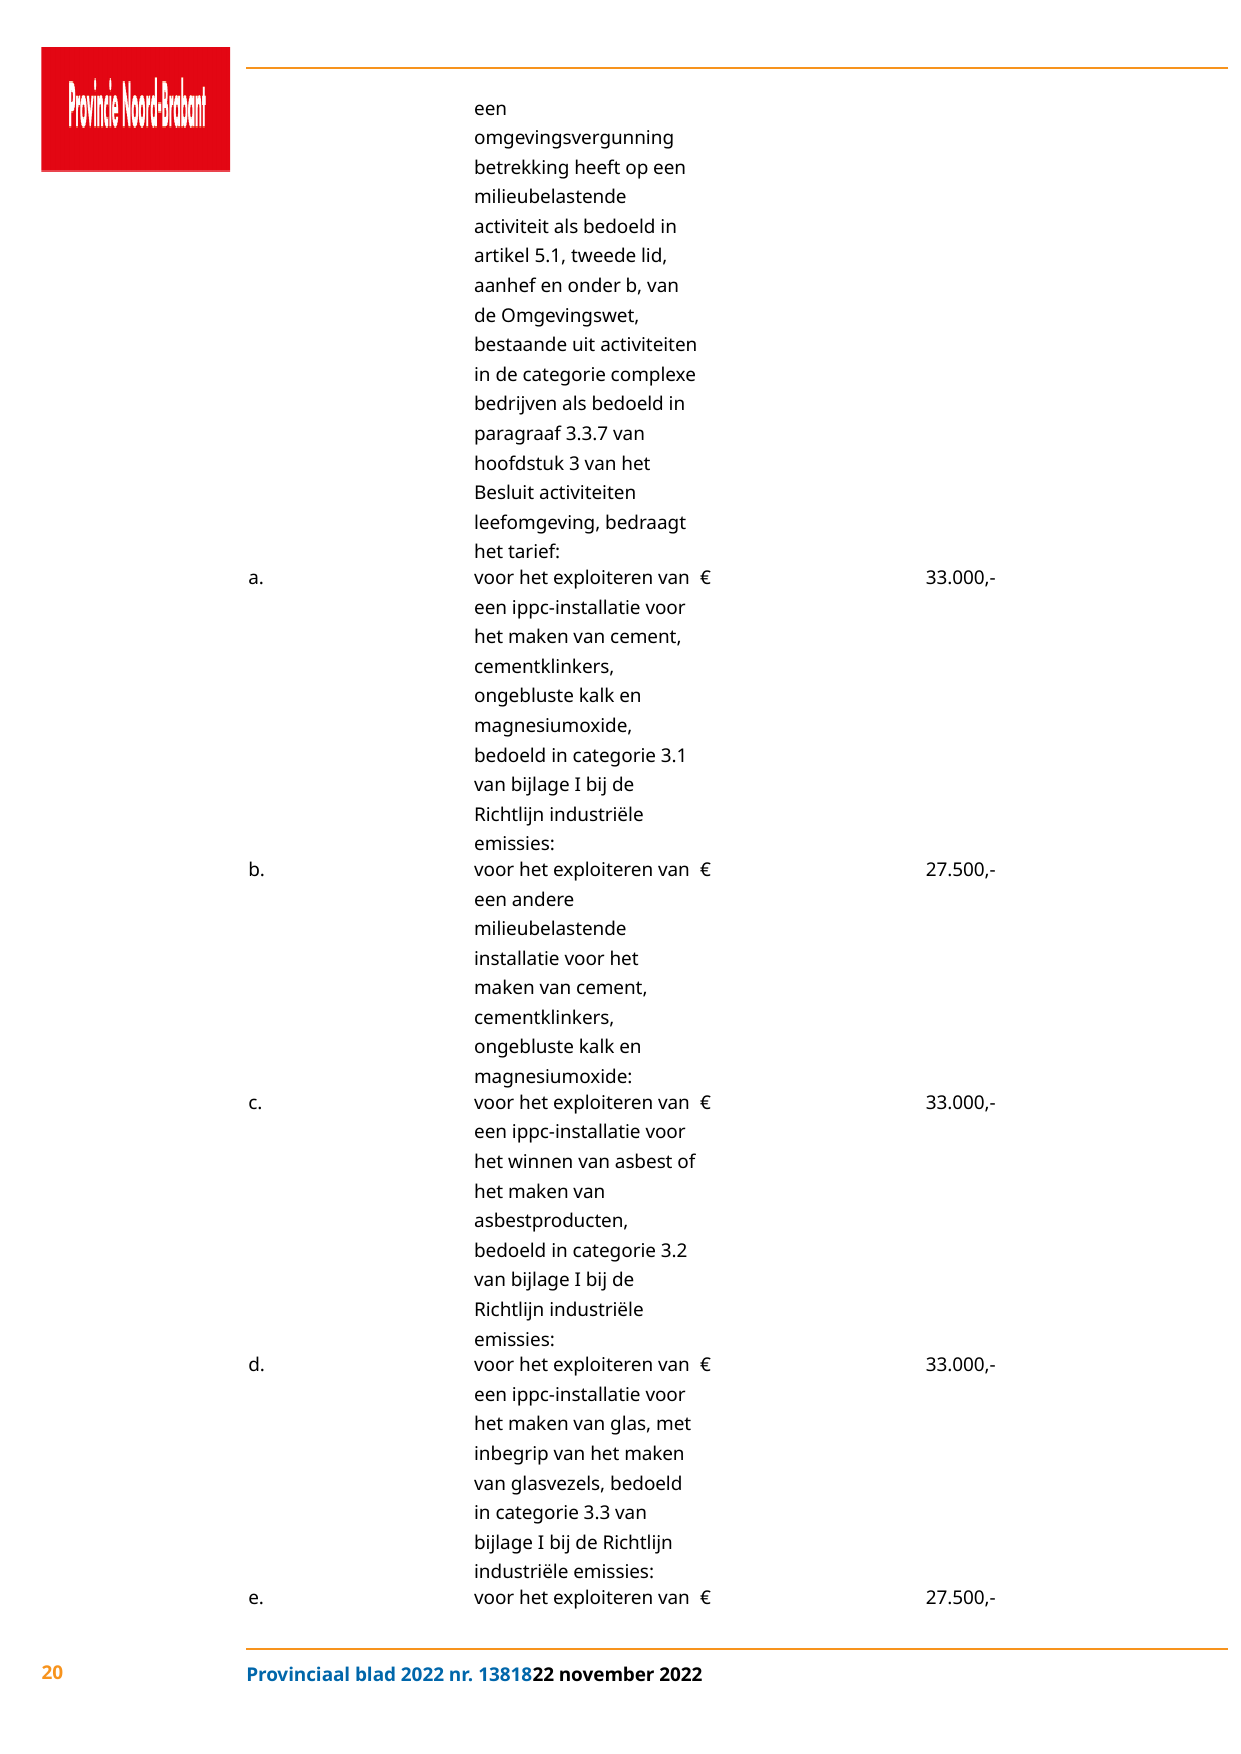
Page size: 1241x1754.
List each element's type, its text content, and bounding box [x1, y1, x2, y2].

table_cell € [700, 1351, 926, 1584]
table_cell € [700, 1089, 926, 1351]
table_cell € [700, 564, 926, 856]
table_cell [248, 95, 474, 564]
table_cell [700, 95, 926, 564]
table_cell 33.000,- [926, 564, 1152, 856]
table_cell € [700, 856, 926, 1089]
table_cell [926, 95, 1152, 564]
picture [41, 47, 231, 172]
table_cell voor het exploiteren van een andere milieubelastende installatie voor het maken van cement, cementklinkers, ongebluste kalk en magnesiumoxide: [474, 856, 700, 1089]
table_cell 27.500,- [926, 1584, 1152, 1610]
table_cell voor het exploiteren van een ippc-installatie voor het maken van glas, met inbegrip van het maken van glasvezels, bedoeld in categorie 3.3 van bijlage I bij de Richtlijn industriële emissies: [474, 1351, 700, 1584]
table_cell een omgevingsvergunning betrekking heeft op een milieubelastende activiteit als bedoeld in artikel 5.1, tweede lid, aanhef en onder b, van de Omgevingswet, bestaande uit activiteiten in de categorie complexe bedrijven als bedoeld in paragraaf 3.3.7 van hoofdstuk 3 van het Besluit activiteiten leefomgeving, bedraagt het tarief: [474, 95, 700, 564]
table_cell voor het exploiteren van [474, 1584, 700, 1610]
table_cell 33.000,- [926, 1351, 1152, 1584]
table_cell a. [248, 564, 474, 856]
table_cell 27.500,- [926, 856, 1152, 1089]
table_cell d. [248, 1351, 474, 1584]
table_cell voor het exploiteren van een ippc-installatie voor het winnen van asbest of het maken van asbestproducten, bedoeld in categorie 3.2 van bijlage I bij de Richtlijn industriële emissies: [474, 1089, 700, 1351]
table_cell € [700, 1584, 926, 1610]
table_cell b. [248, 856, 474, 1089]
table_cell c. [248, 1089, 474, 1351]
table_cell 33.000,- [926, 1089, 1152, 1351]
table_cell voor het exploiteren van een ippc-installatie voor het maken van cement, cementklinkers, ongebluste kalk en magnesiumoxide, bedoeld in categorie 3.1 van bijlage I bij de Richtlijn industriële emissies: [474, 564, 700, 856]
table_cell e. [248, 1584, 474, 1610]
